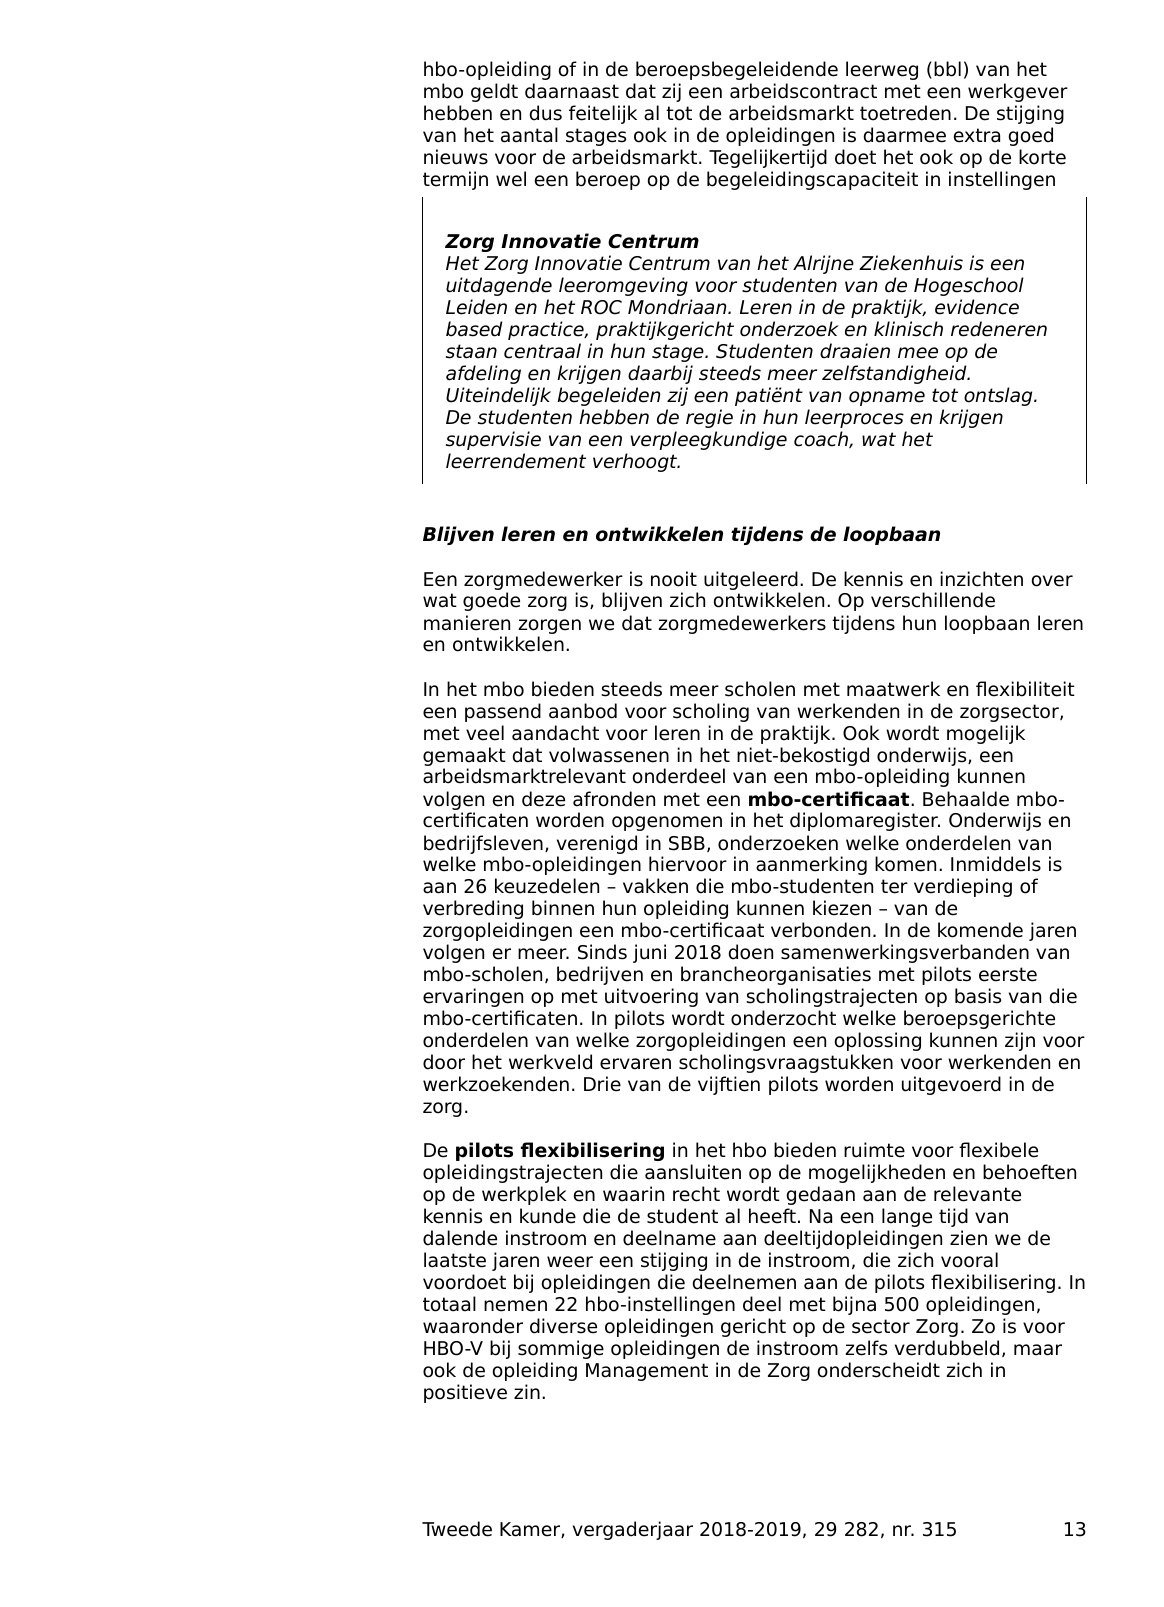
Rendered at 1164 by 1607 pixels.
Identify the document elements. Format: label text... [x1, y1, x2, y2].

text Een zorgmedewerker is nooit uitgeleerd. De kennis en inzichten over wat goede zorg is, blijven zich ontwikkelen. Op verschillende manieren zorgen we dat zorgmedewerkers tijdens hun loopbaan leren en ontwikkelen. [422, 568, 1087, 656]
subtitle Blijven leren en ontwikkelen tijdens de loopbaan [422, 524, 1087, 546]
text De pilots flexibilisering in het hbo bieden ruimte voor flexibele opleidingstrajecten die aansluiten op de mogelijkheden en behoeften op de werkplek en waarin recht wordt gedaan aan de relevante kennis en kunde die de student al heeft. Na een lange tijd van dalende instroom en deelname aan deeltijdopleidingen zien we de laatste jaren weer een stijging in de instroom, die zich vooral voordoet bij opleidingen die deelnemen aan de pilots flexibilisering. In totaal nemen 22 hbo-instellingen deel met bijna 500 opleidingen, waaronder diverse opleidingen gericht op de sector Zorg. Zo is voor HBO-V bij sommige opleidingen de instroom zelfs verdubbeld, maar ook de opleiding Management in de Zorg onderscheidt zich in positieve zin. [422, 1140, 1087, 1404]
table_header Zorg Innovatie Centrum Het Zorg Innovatie Centrum van het Alrijne Ziekenhuis is een uitdagende leeromgeving voor studenten van de Hogeschool Leiden en het ROC Mondriaan. Leren in de praktijk, evidence based practice, praktijkgericht onderzoek en klinisch redeneren staan centraal in hun stage. Studenten draaien mee op de afdeling en krijgen daarbij steeds meer zelfstandigheid. Uiteindelijk begeleiden zij een patiënt van opname tot ontslag. De studenten hebben de regie in hun leerproces en krijgen supervisie van een verpleegkundige coach, wat het leerrendement verhoogt. [423, 197, 1086, 484]
text hbo-opleiding of in de beroepsbegeleidende leerweg (bbl) van het mbo geldt daarnaast dat zij een arbeidscontract met een werkgever hebben en dus feitelijk al tot de arbeidsmarkt toetreden. De stijging van het aantal stages ook in de opleidingen is daarmee extra goed nieuws voor de arbeidsmarkt. Tegelijkertijd doet het ook op de korte termijn wel een beroep op de begeleidingscapaciteit in instellingen [422, 59, 1087, 191]
text In het mbo bieden steeds meer scholen met maatwerk en flexibiliteit een passend aanbod voor scholing van werkenden in de zorgsector, met veel aandacht voor leren in de praktijk. Ook wordt mogelijk gemaakt dat volwassenen in het niet-bekostigd onderwijs, een arbeidsmarktrelevant onderdeel van een mbo-opleiding kunnen volgen en deze afronden met een mbo-certificaat. Behaalde mbo-certificaten worden opgenomen in het diplomaregister. Onderwijs en bedrijfsleven, verenigd in SBB, onderzoeken welke onderdelen van welke mbo-opleidingen hiervoor in aanmerking komen. Inmiddels is aan 26 keuzedelen – vakken die mbo-studenten ter verdieping of verbreding binnen hun opleiding kunnen kiezen – van de zorgopleidingen een mbo-certificaat verbonden. In de komende jaren volgen er meer. Sinds juni 2018 doen samenwerkingsverbanden van mbo-scholen, bedrijven en brancheorganisaties met pilots eerste ervaringen op met uitvoering van scholingstrajecten op basis van die mbo-certificaten. In pilots wordt onderzocht welke beroepsgerichte onderdelen van welke zorgopleidingen een oplossing kunnen zijn voor door het werkveld ervaren scholingsvraagstukken voor werkenden en werkzoekenden. Drie van de vijftien pilots worden uitgevoerd in de zorg. [422, 678, 1087, 1118]
